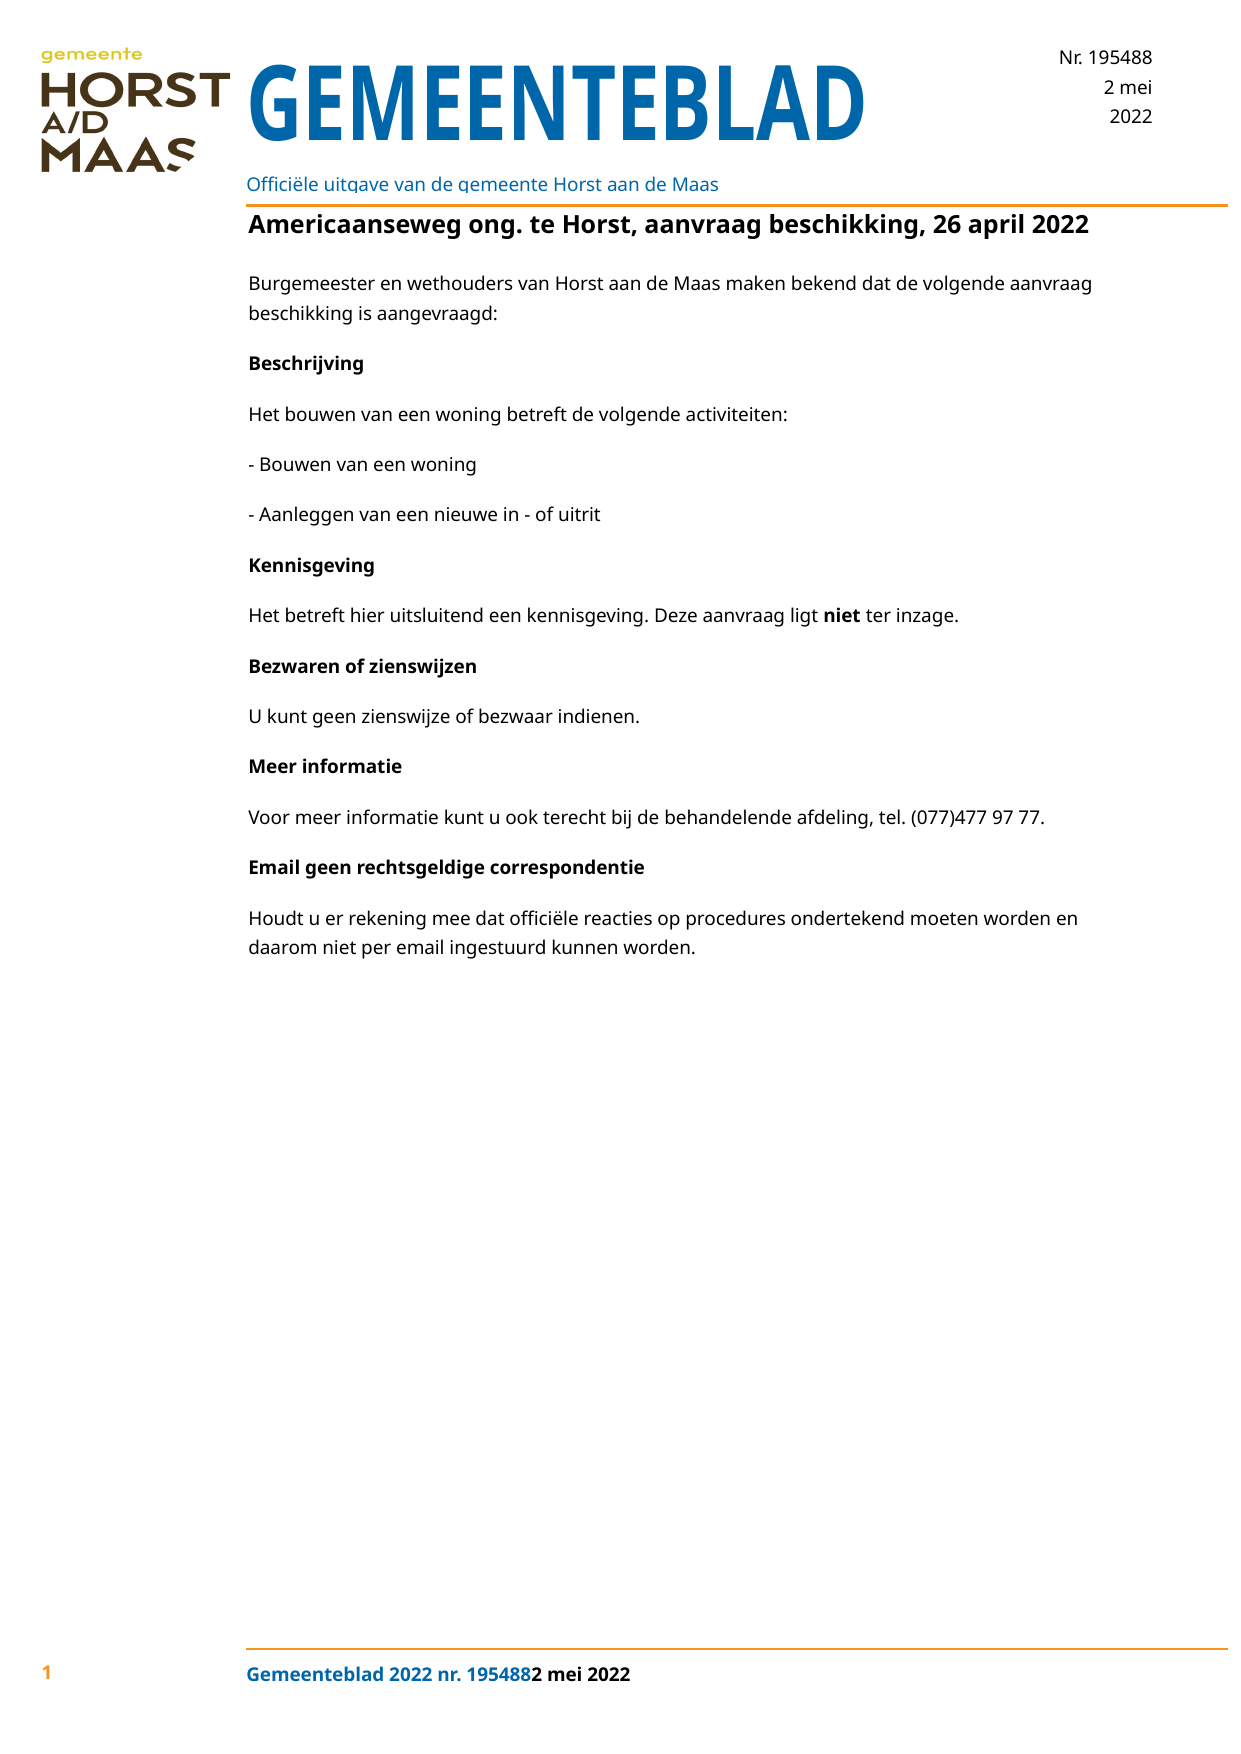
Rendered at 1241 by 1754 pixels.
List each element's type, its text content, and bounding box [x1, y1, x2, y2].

text Kennisgeving [248, 552, 1152, 578]
text U kunt geen zienswijze of bezwaar indienen. [248, 703, 1152, 729]
picture [41, 47, 231, 172]
text - Aanleggen van een nieuwe in - of uitrit [248, 502, 1152, 527]
text Burgemeester en wethouders van Horst aan de Maas maken bekend dat de volgende aanvraag beschikking is aangevraagd: [248, 270, 1152, 326]
text Americaanseweg ong. te Horst, aanvraag beschikking, 26 april 2022 [248, 207, 1152, 241]
text Houdt u er rekening mee dat officiële reacties op procedures ondertekend moeten worden en daarom niet per email ingestuurd kunnen worden. [248, 905, 1152, 960]
text Bezwaren of zienswijzen [248, 653, 1152, 678]
text - Bouwen van een woning [248, 451, 1152, 477]
text Meer informatie [248, 754, 1152, 779]
text Het bouwen van een woning betreft de volgende activiteiten: [248, 401, 1152, 426]
text Het betreft hier uitsluitend een kennisgeving. Deze aanvraag ligt niet ter inzage. [248, 602, 1152, 628]
text Beschrijving [248, 350, 1152, 376]
text Email geen rechtsgeldige correspondentie [248, 854, 1152, 880]
text Voor meer informatie kunt u ook terecht bij de behandelende afdeling, tel. (077)477 97 77. [248, 804, 1152, 830]
